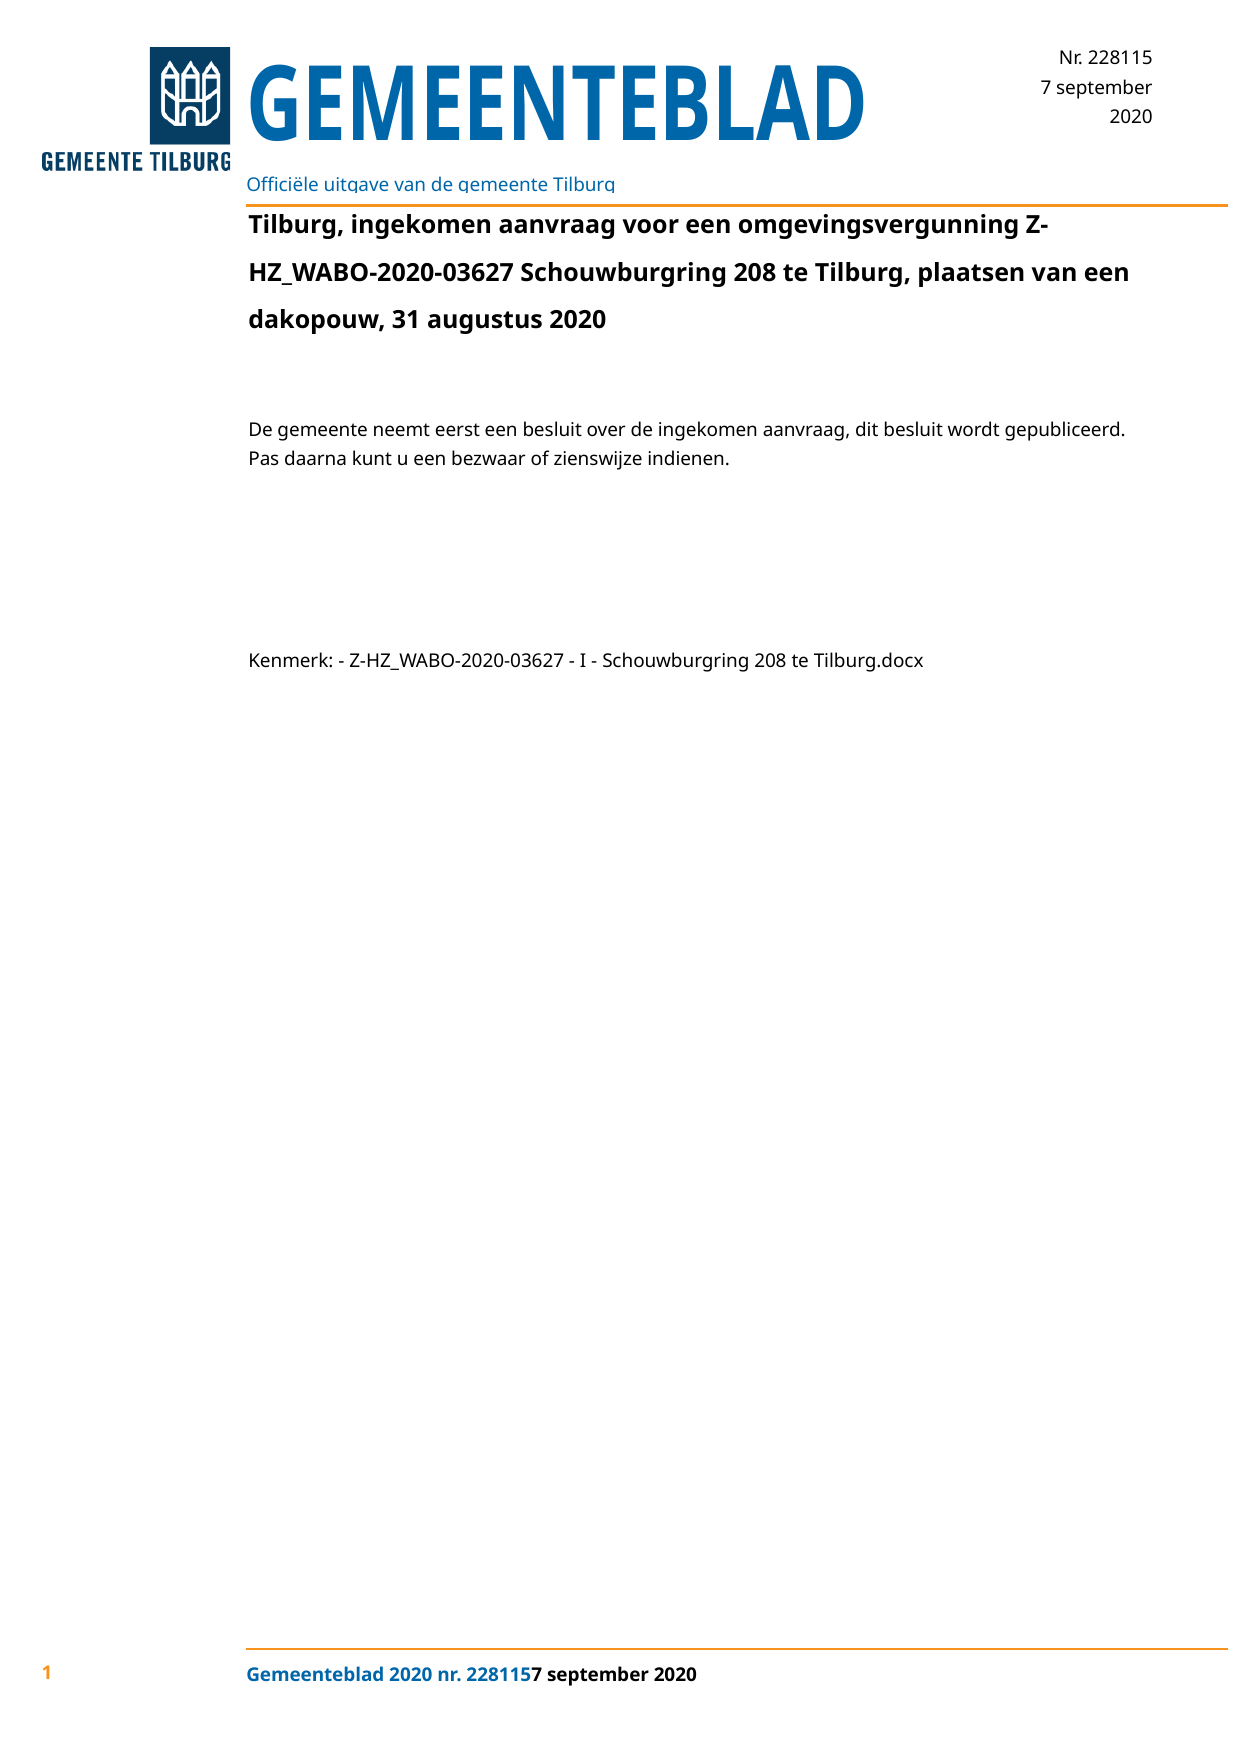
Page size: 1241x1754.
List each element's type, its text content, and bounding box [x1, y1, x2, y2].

text Tilburg, ingekomen aanvraag voor een omgevingsvergunning Z-HZ_WABO-2020-03627 Schouwburgring 208 te Tilburg, plaatsen van een dakopouw, 31 augustus 2020 [248, 207, 1152, 336]
picture [41, 47, 231, 172]
text Kenmerk: - Z-HZ_WABO-2020-03627 - I - Schouwburgring 208 te Tilburg.docx [248, 647, 1152, 673]
text De gemeente neemt eerst een besluit over de ingekomen aanvraag, dit besluit wordt gepubliceerd. Pas daarna kunt u een bezwaar of zienswijze indienen. [248, 416, 1152, 471]
